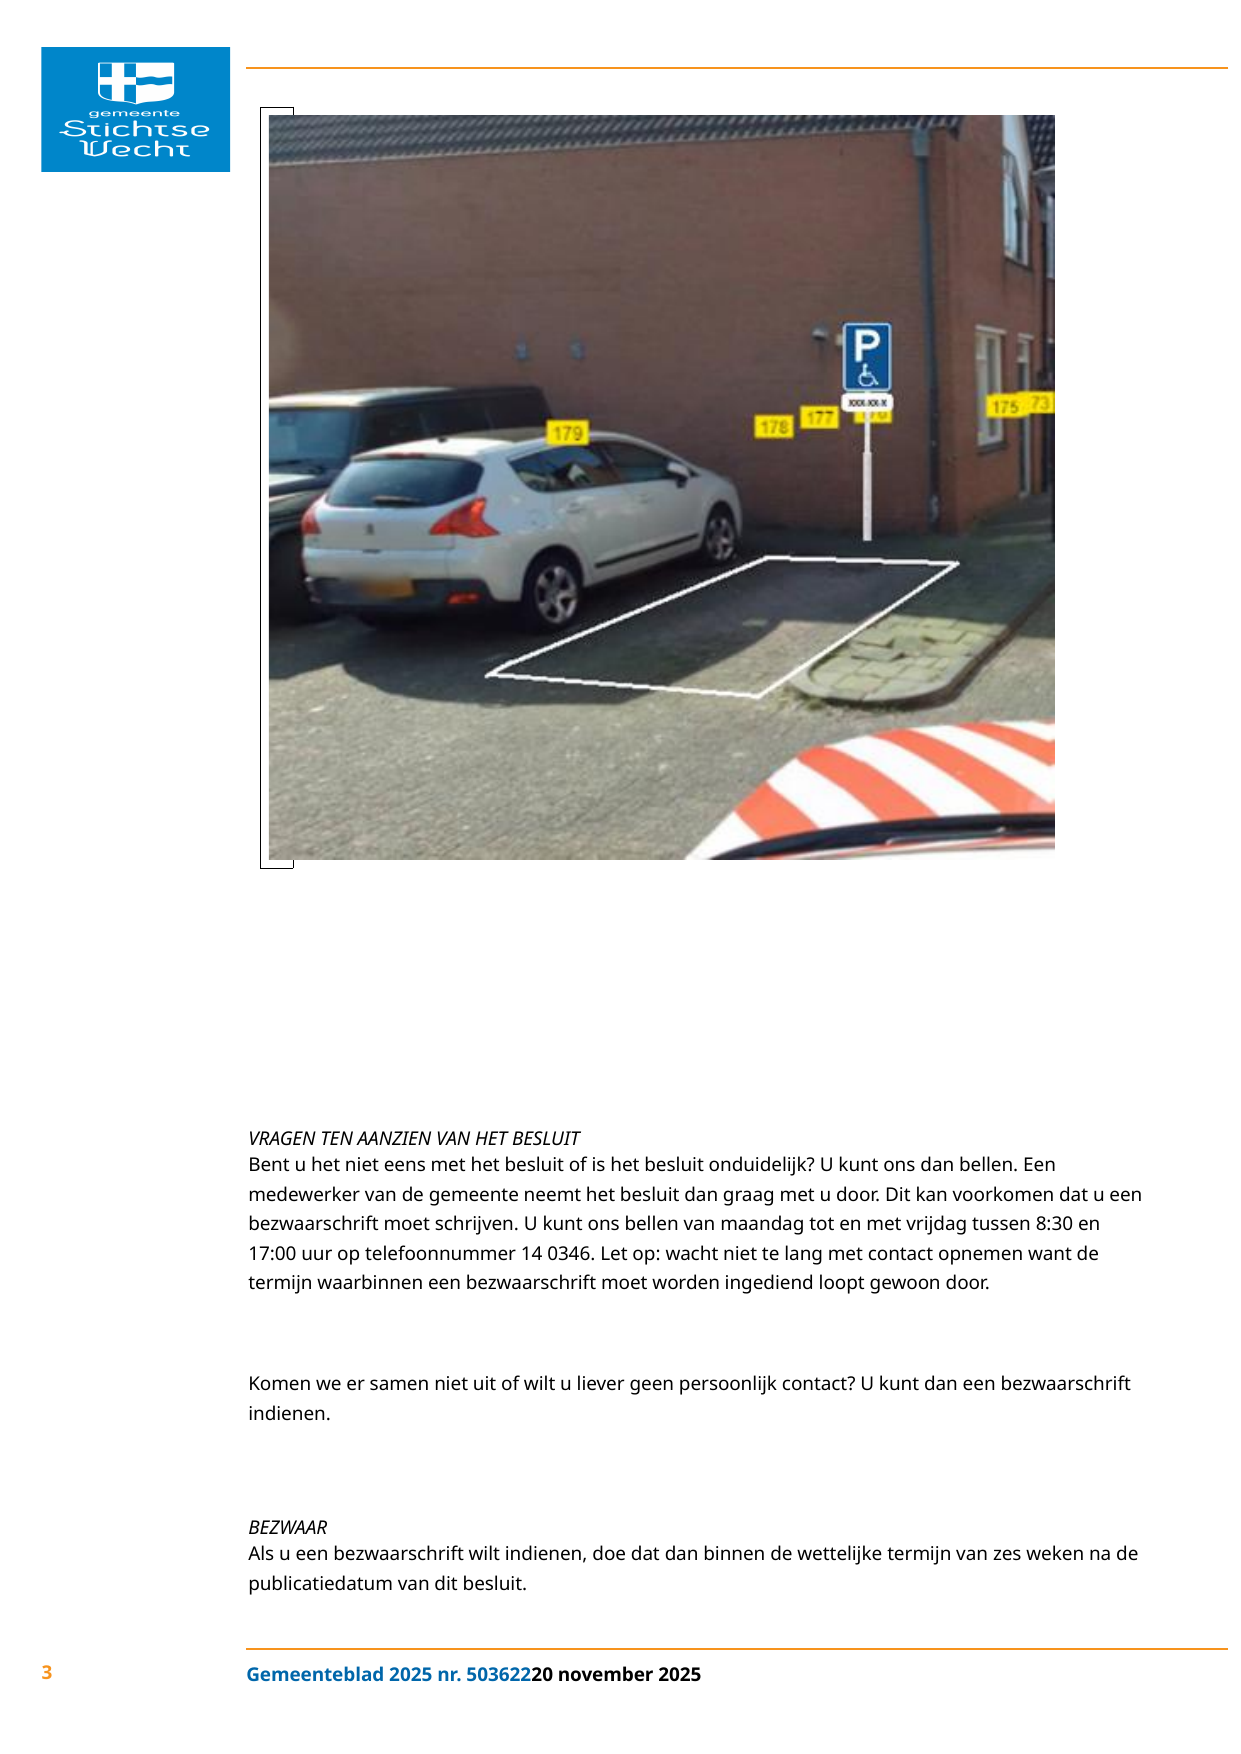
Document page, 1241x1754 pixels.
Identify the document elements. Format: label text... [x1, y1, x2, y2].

text Als u een bezwaarschrift wilt indienen, doe dat dan binnen de wettelijke termijn van zes weken na de publicatiedatum van dit besluit. [248, 1540, 1152, 1595]
picture [99, 63, 135, 101]
picture [137, 63, 174, 103]
text VRAGEN TEN AANZIEN VAN HET BESLUIT [248, 1126, 1152, 1151]
text BEZWAAR [248, 1514, 1152, 1540]
text Komen we er samen niet uit of wilt u liever geen persoonlijk contact? U kunt dan een bezwaarschrift indienen. [248, 1370, 1152, 1426]
picture [268, 115, 1055, 860]
text Bent u het niet eens met het besluit of is het besluit onduidelijk? U kunt ons dan bellen. Een medewerker van de gemeente neemt het besluit dan graag met u door. Dit kan voorkomen dat u een bezwaarschrift moet schrijven. U kunt ons bellen van maandag tot en met vrijdag tussen 8:30 en 17:00 uur op telefoonnummer 14 0346. Let op: wacht niet te lang met contact opnemen want de termijn waarbinnen een bezwaarschrift moet worden ingediend loopt gewoon door. [248, 1151, 1152, 1295]
